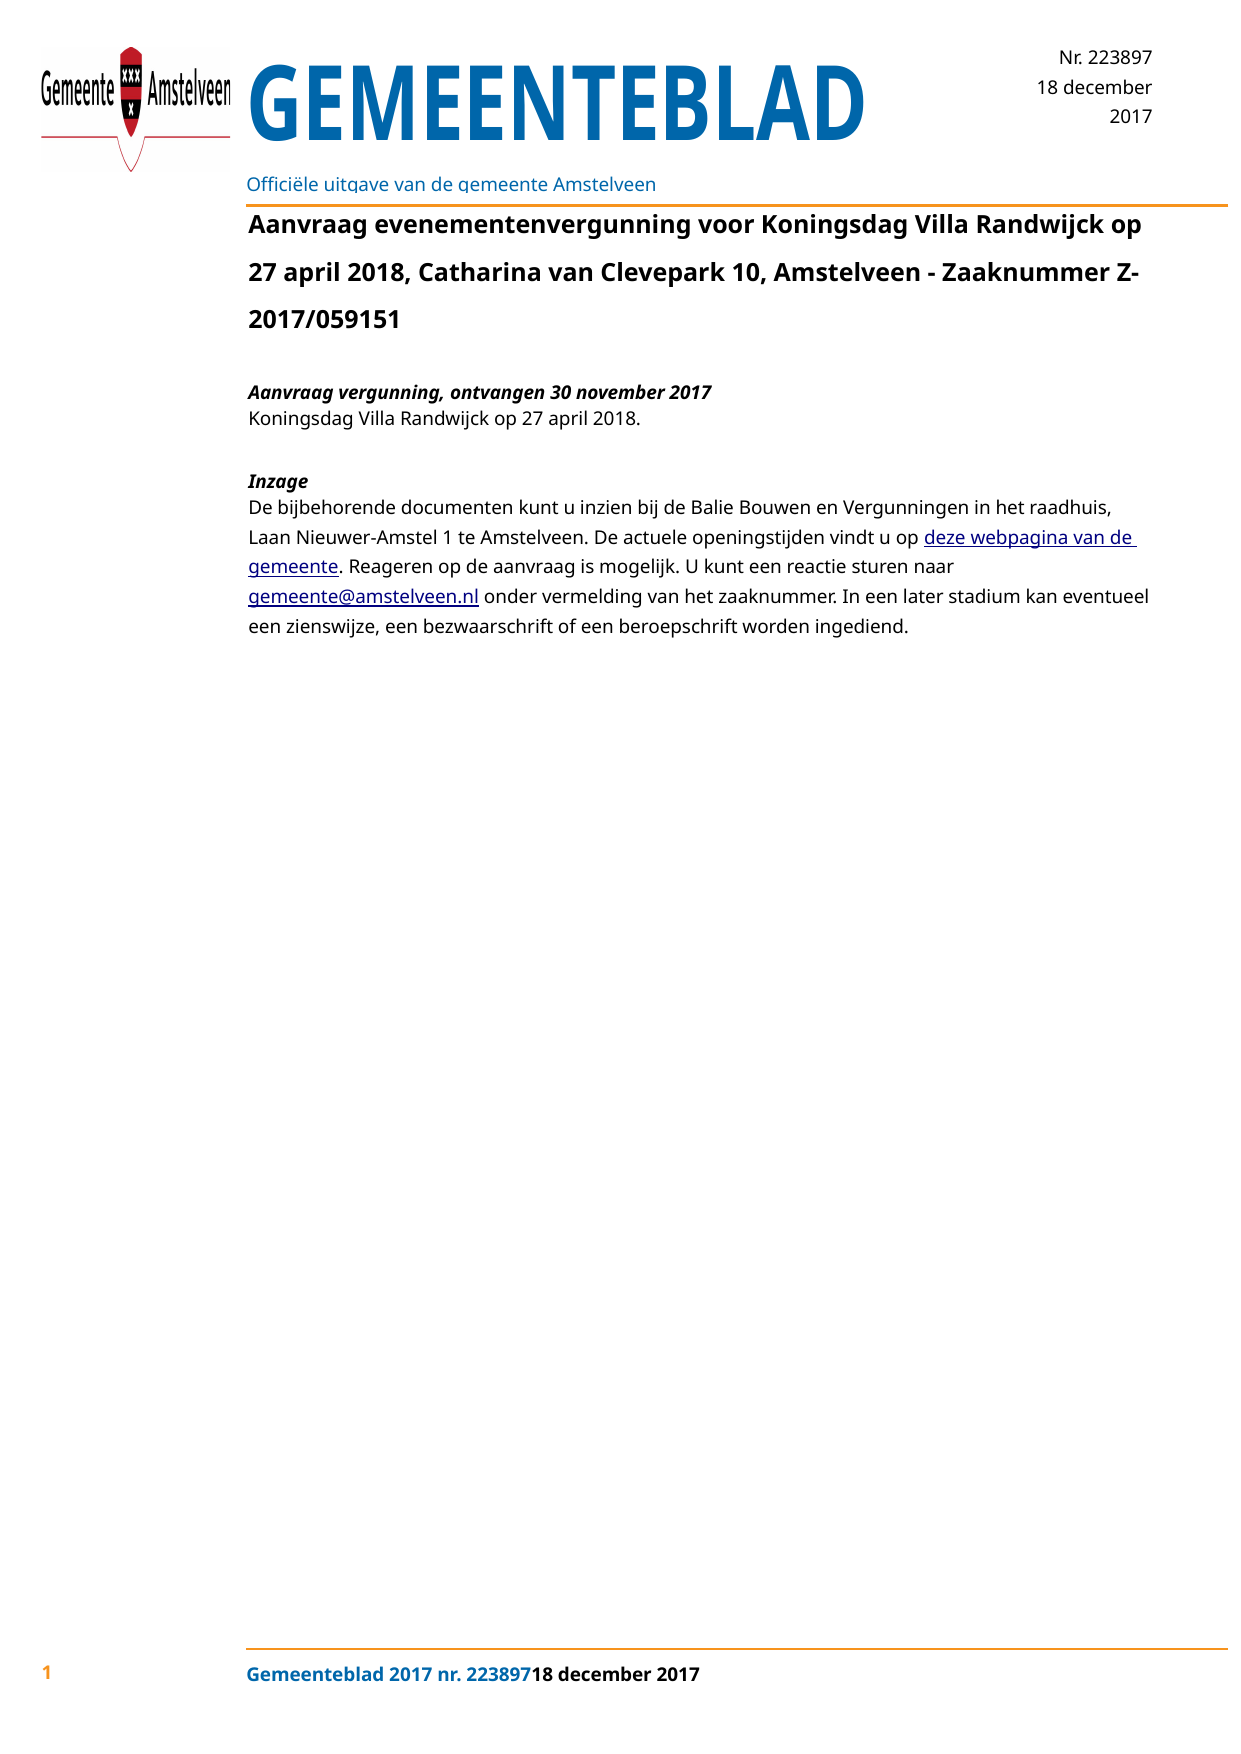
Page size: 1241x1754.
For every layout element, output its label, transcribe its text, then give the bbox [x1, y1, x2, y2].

picture [41, 47, 231, 172]
text Koningsdag Villa Randwijck op 27 april 2018. [248, 405, 1152, 431]
text De bijbehorende documenten kunt u inzien bij de Balie Bouwen en Vergunningen in het raadhuis, Laan Nieuwer-Amstel 1 te Amstelveen. De actuele openingstijden vindt u op deze webpagina van de gemeente. Reageren op de aanvraag is mogelijk. U kunt een reactie sturen naar gemeente@amstelveen.nl onder vermelding van het zaaknummer. In een later stadium kan eventueel een zienswijze, een bezwaarschrift of een beroepschrift worden ingediend. [248, 494, 1152, 638]
text Aanvraag vergunning, ontvangen 30 november 2017 [248, 379, 1152, 405]
text Inzage [248, 469, 1152, 494]
text Aanvraag evenementenvergunning voor Koningsdag Villa Randwijck op 27 april 2018, Catharina van Clevepark 10, Amstelveen - Zaaknummer Z-2017/059151 [248, 207, 1152, 336]
